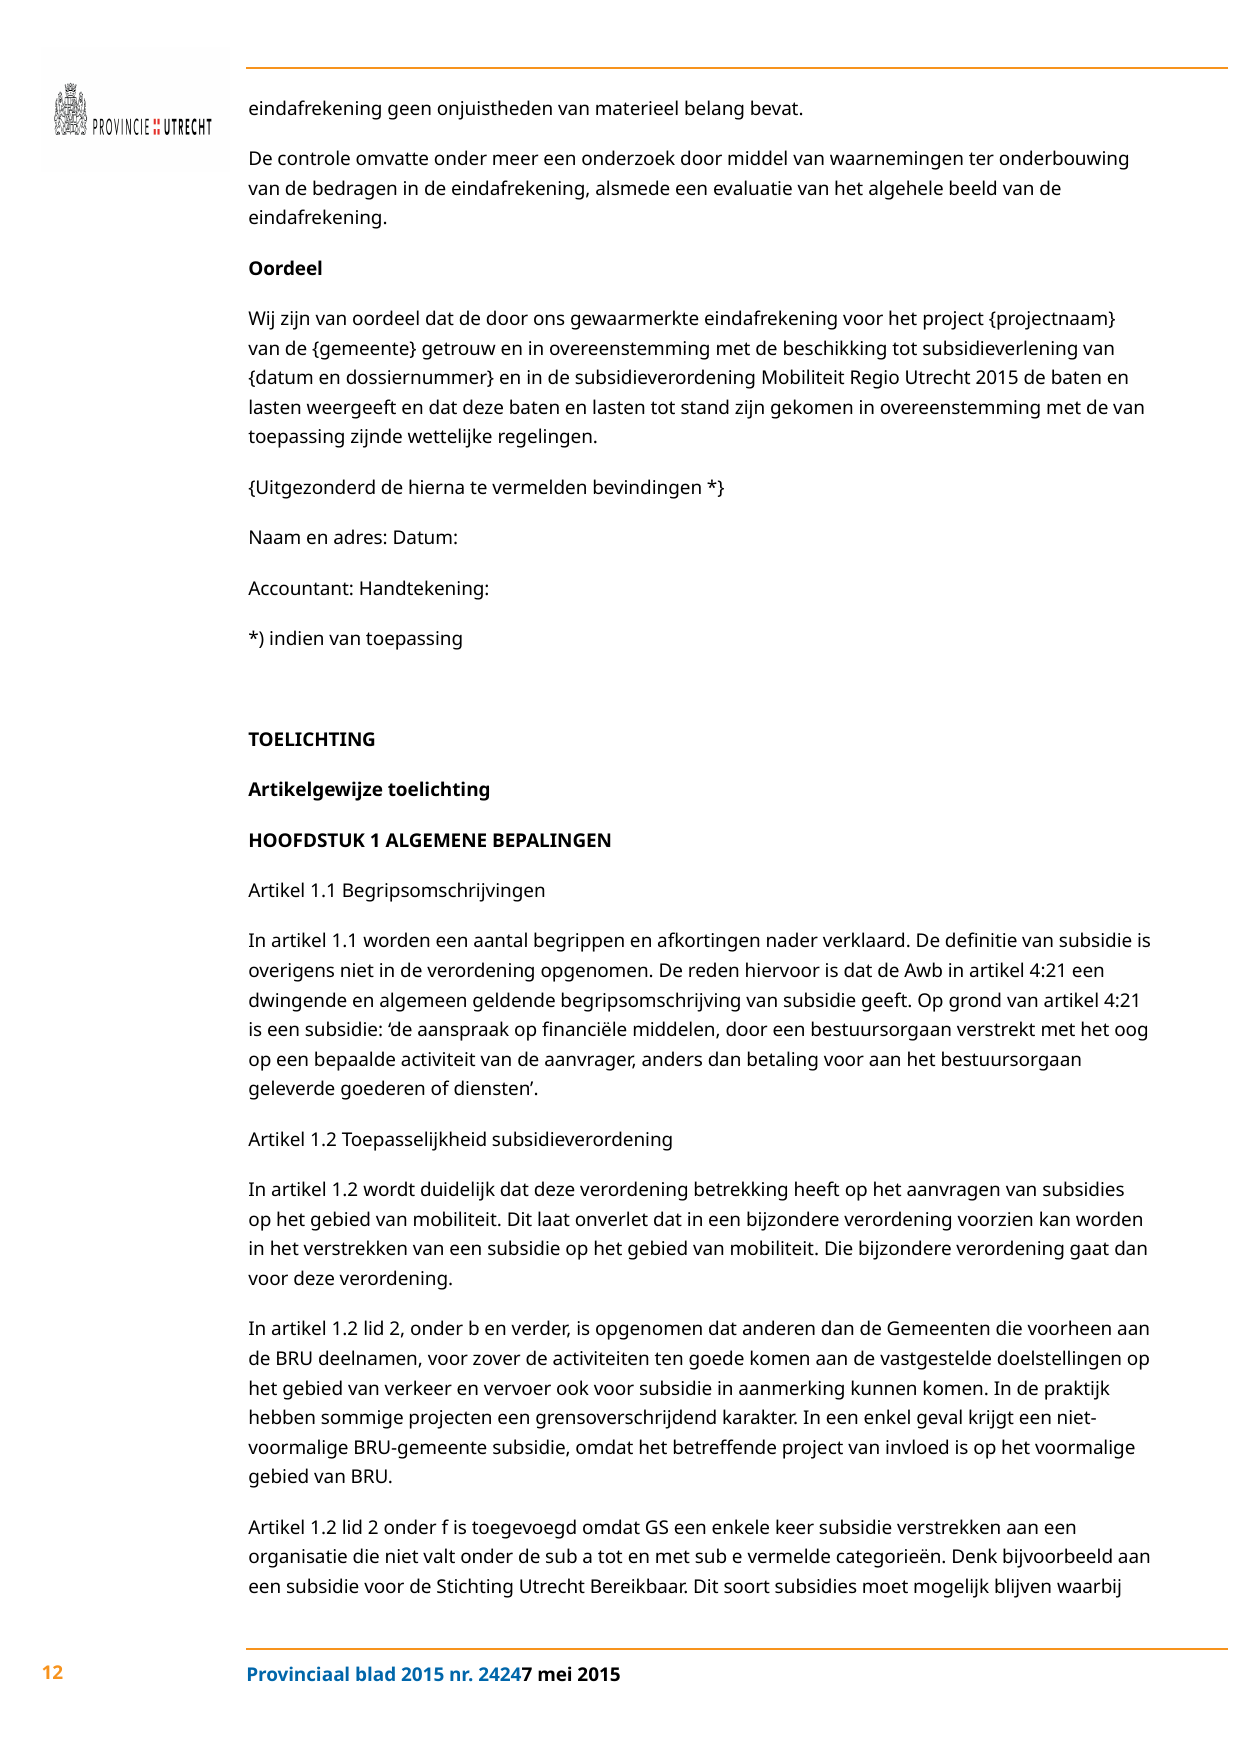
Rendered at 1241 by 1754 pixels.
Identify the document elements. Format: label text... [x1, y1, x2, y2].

text In artikel 1.1 worden een aantal begrippen en afkortingen nader verklaard. De definitie van subsidie is overigens niet in de verordening opgenomen. De reden hiervoor is dat de Awb in artikel 4:21 een dwingende en algemeen geldende begripsomschrijving van subsidie geeft. Op grond van artikel 4:21 is een subsidie: ‘de aanspraak op financiële middelen, door een bestuursorgaan verstrekt met het oog op een bepaalde activiteit van de aanvrager, anders dan betaling voor aan het bestuursorgaan geleverde goederen of diensten’. [248, 928, 1152, 1101]
text *) indien van toepassing [248, 625, 1152, 651]
text Oordeel [248, 255, 1152, 281]
text Artikel 1.2 lid 2 onder f is toegevoegd omdat GS een enkele keer subsidie verstrekken aan een organisatie die niet valt onder de sub a tot en met sub e vermelde categorieën. Denk bijvoorbeeld aan een subsidie voor de Stichting Utrecht Bereikbaar. Dit soort subsidies moet mogelijk blijven waarbij [248, 1514, 1152, 1599]
text TOELICHTING [248, 726, 1152, 752]
text Wij zijn van oordeel dat de door ons gewaarmerkte eindafrekening voor het project {projectnaam} van de {gemeente} getrouw en in overeenstemming met de beschikking tot subsidieverlening van {datum en dossiernummer} en in de subsidieverordening Mobiliteit Regio Utrecht 2015 de baten en lasten weergeeft en dat deze baten en lasten tot stand zijn gekomen in overeenstemming met de van toepassing zijnde wettelijke regelingen. [248, 305, 1152, 449]
text Naam en adres: Datum: [248, 524, 1152, 550]
text Accountant: Handtekening: [248, 575, 1152, 601]
text De controle omvatte onder meer een onderzoek door middel van waarnemingen ter onderbouwing van de bedragen in de eindafrekening, alsmede een evaluatie van het algehele beeld van de eindafrekening. [248, 145, 1152, 230]
text Artikel 1.1 Begripsomschrijvingen [248, 877, 1152, 903]
text HOOFDSTUK 1 ALGEMENE BEPALINGEN [248, 827, 1152, 853]
text In artikel 1.2 wordt duidelijk dat deze verordening betrekking heeft op het aanvragen van subsidies op het gebied van mobiliteit. Dit laat onverlet dat in een bijzondere verordening voorzien kan worden in het verstrekken van een subsidie op het gebied van mobiliteit. Die bijzondere verordening gaat dan voor deze verordening. [248, 1176, 1152, 1291]
text Artikel 1.2 Toepasselijkheid subsidieverordening [248, 1126, 1152, 1152]
text eindafrekening geen onjuistheden van materieel belang bevat. [248, 95, 1152, 121]
text {Uitgezonderd de hierna te vermelden bevindingen *} [248, 474, 1152, 500]
picture [41, 47, 231, 172]
text In artikel 1.2 lid 2, onder b en verder, is opgenomen dat anderen dan de Gemeenten die voorheen aan de BRU deelnamen, voor zover de activiteiten ten goede komen aan de vastgestelde doelstellingen op het gebied van verkeer en vervoer ook voor subsidie in aanmerking kunnen komen. In de praktijk hebben sommige projecten een grensoverschrijdend karakter. In een enkel geval krijgt een niet-voormalige BRU-gemeente subsidie, omdat het betreffende project van invloed is op het voormalige gebied van BRU. [248, 1316, 1152, 1489]
text Artikelgewijze toelichting [248, 776, 1152, 802]
